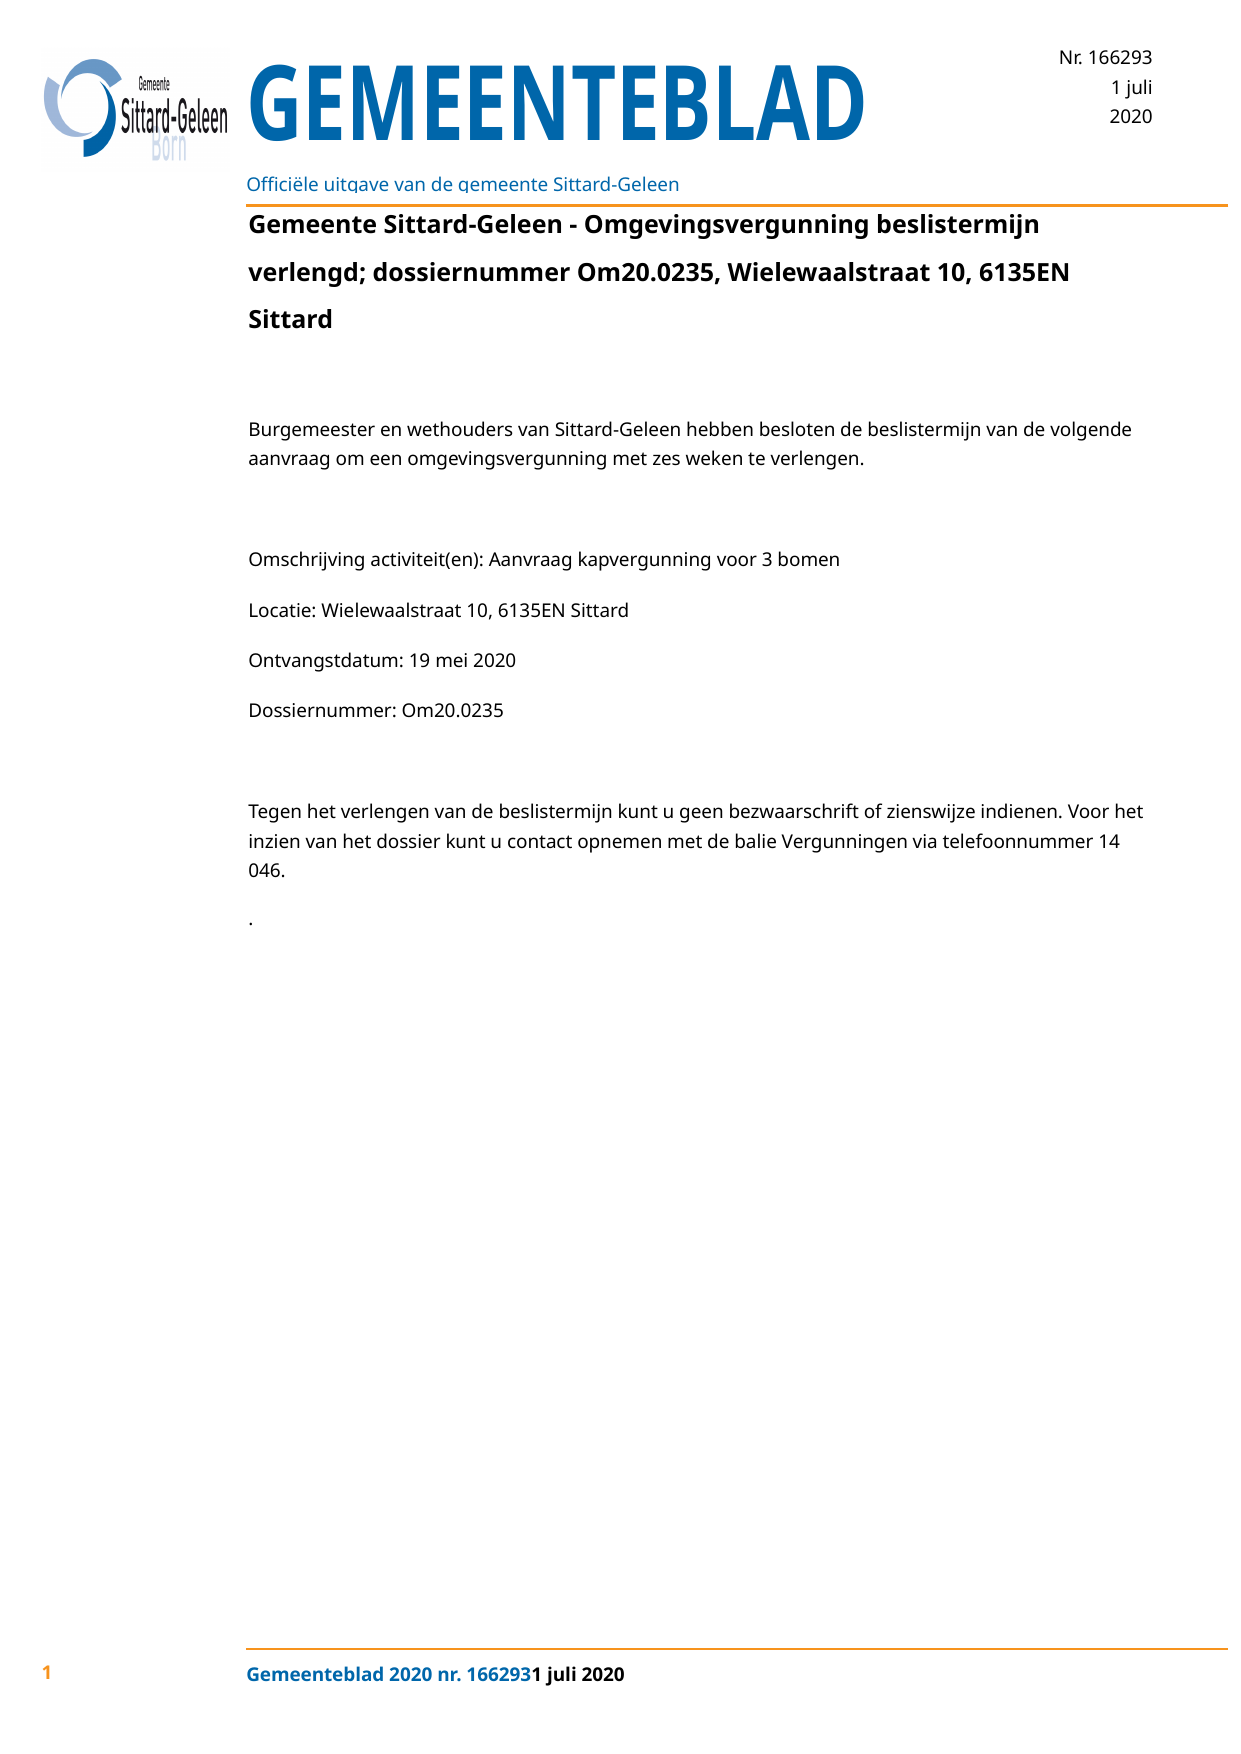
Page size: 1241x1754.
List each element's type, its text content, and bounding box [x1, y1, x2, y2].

text Gemeente Sittard-Geleen - Omgevingsvergunning beslistermijn verlengd; dossiernummer Om20.0235, Wielewaalstraat 10, 6135EN Sittard [248, 207, 1152, 336]
text Ontvangstdatum: 19 mei 2020 [248, 647, 1152, 673]
picture [41, 47, 231, 172]
text Omschrijving activiteit(en): Aanvraag kapvergunning voor 3 bomen [248, 546, 1152, 572]
text . [248, 905, 1152, 931]
text Burgemeester en wethouders van Sittard-Geleen hebben besloten de beslistermijn van de volgende aanvraag om een omgevingsvergunning met zes weken te verlengen. [248, 416, 1152, 471]
text Locatie: Wielewaalstraat 10, 6135EN Sittard [248, 597, 1152, 622]
text Tegen het verlengen van de beslistermijn kunt u geen bezwaarschrift of zienswijze indienen. Voor het inzien van het dossier kunt u contact opnemen met de balie Vergunningen via telefoonnummer 14 046. [248, 798, 1152, 883]
text Dossiernummer: Om20.0235 [248, 698, 1152, 723]
